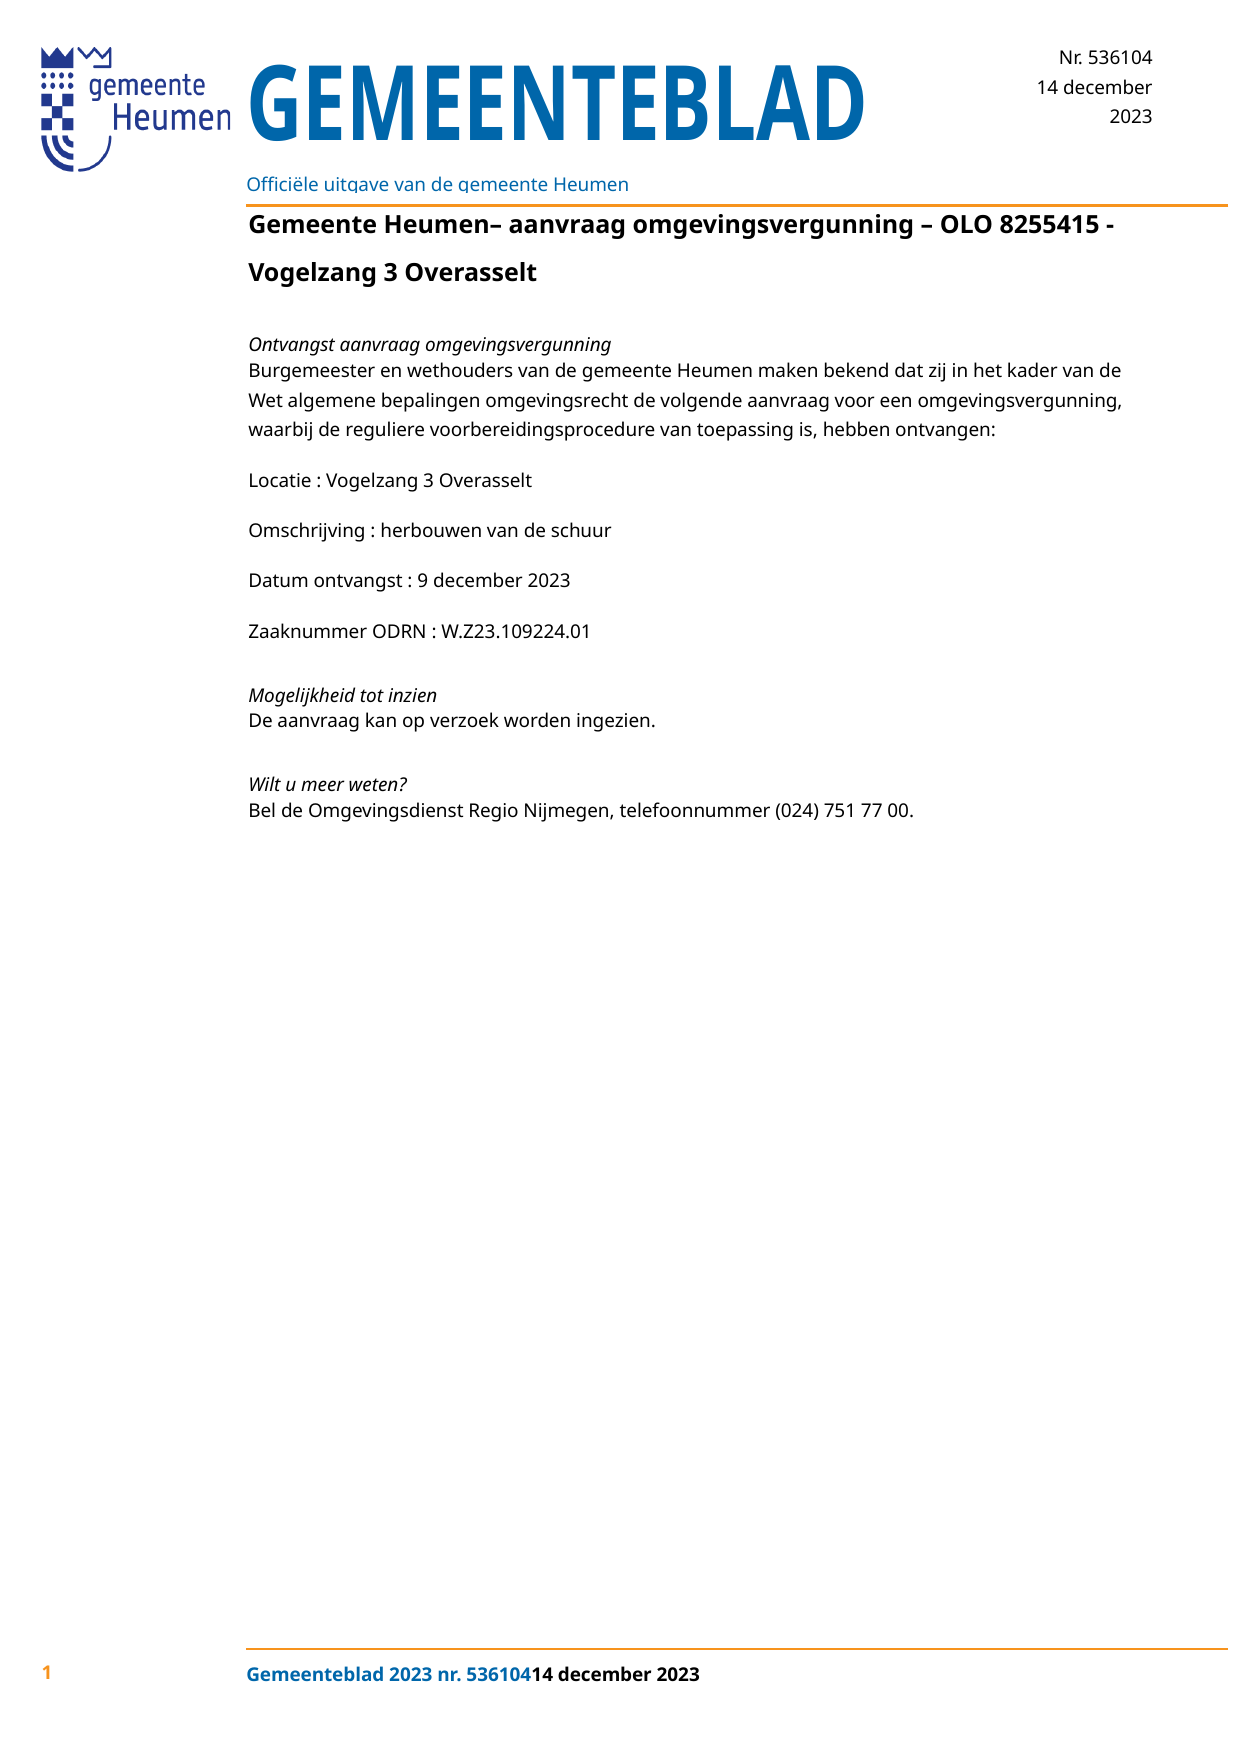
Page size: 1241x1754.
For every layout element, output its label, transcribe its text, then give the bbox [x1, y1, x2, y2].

text Locatie : Vogelzang 3 Overasselt [248, 467, 1152, 492]
text Burgemeester en wethouders van de gemeente Heumen maken bekend dat zij in het kader van de Wet algemene bepalingen omgevingsrecht de volgende aanvraag voor een omgevingsvergunning, waarbij de reguliere voorbereidingsprocedure van toepassing is, hebben ontvangen: [248, 357, 1152, 442]
picture [41, 47, 231, 172]
text Mogelijkheid tot inzien [248, 682, 1152, 708]
text Bel de Omgevingsdienst Regio Nijmegen, telefoonnummer (024) 751 77 00. [248, 797, 1152, 823]
text Omschrijving : herbouwen van de schuur [248, 517, 1152, 543]
text De aanvraag kan op verzoek worden ingezien. [248, 708, 1152, 733]
text Zaaknummer ODRN : W.Z23.109224.01 [248, 618, 1152, 644]
text Gemeente Heumen– aanvraag omgevingsvergunning – OLO 8255415 - Vogelzang 3 Overasselt [248, 207, 1152, 288]
text Datum ontvangst : 9 december 2023 [248, 568, 1152, 593]
text Ontvangst aanvraag omgevingsvergunning [248, 331, 1152, 357]
text Wilt u meer weten? [248, 772, 1152, 797]
